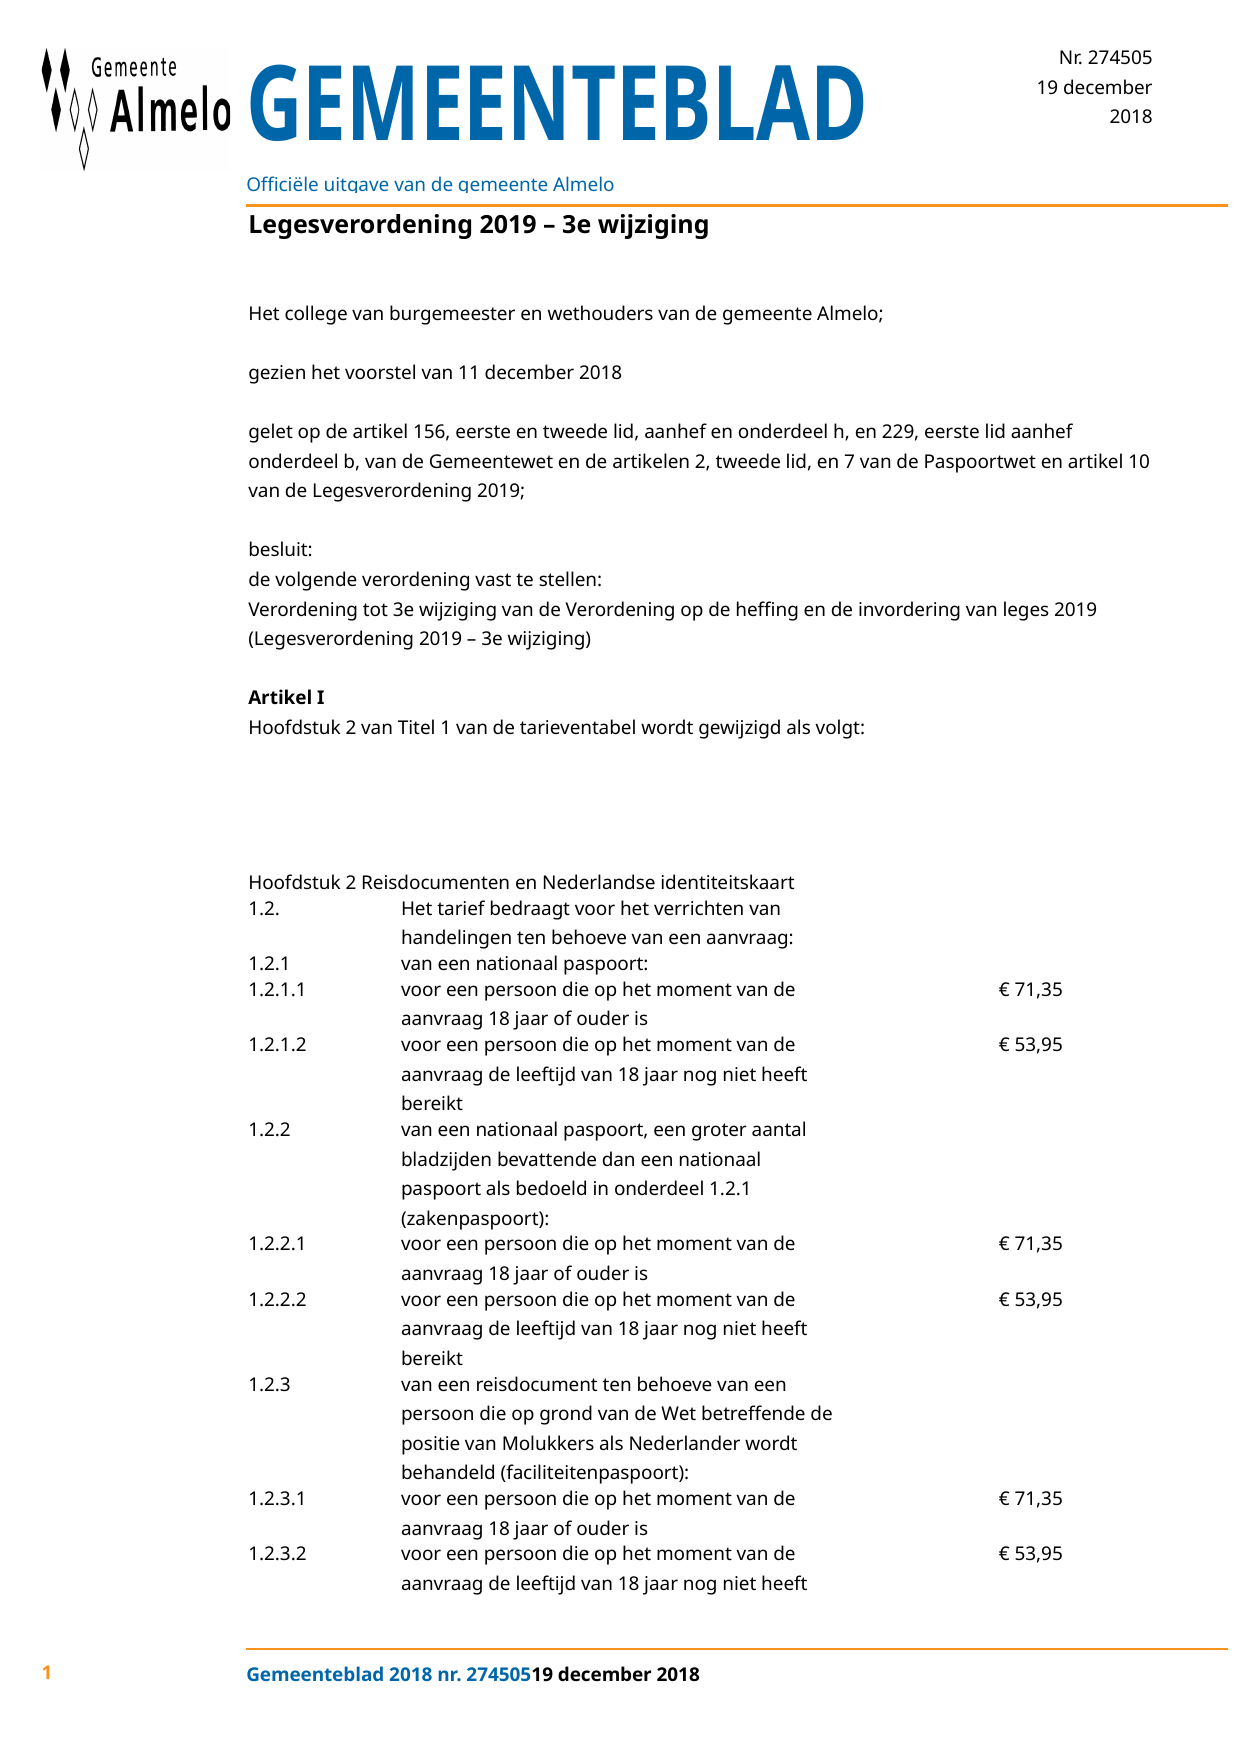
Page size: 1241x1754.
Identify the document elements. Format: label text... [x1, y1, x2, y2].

table_cell van een nationaal paspoort, een groter aantal bladzijden bevattende dan een nationaal paspoort als bedoeld in onderdeel 1.2.1 (zakenpaspoort): [401, 1116, 846, 1231]
table_cell [999, 1116, 1152, 1231]
table_cell [846, 895, 999, 950]
table_cell € 53,95 [999, 1031, 1152, 1116]
table_cell € 53,95 [999, 1541, 1152, 1596]
text Verordening tot 3e wijziging van de Verordening op de heffing en de invordering van leges 2019 (Legesverordening 2019 – 3e wijziging) [248, 596, 1152, 651]
text gelet op de artikel 156, eerste en tweede lid, aanhef en onderdeel h, en 229, eerste lid aanhef onderdeel b, van de Gemeentewet en de artikelen 2, tweede lid, en 7 van de Paspoortwet en artikel 10 van de Legesverordening 2019; [248, 418, 1152, 503]
table_cell € 53,95 [999, 1286, 1152, 1371]
table_cell [846, 1231, 999, 1286]
text Het college van burgemeester en wethouders van de gemeente Almelo; [248, 300, 1152, 326]
table_cell voor een persoon die op het moment van de aanvraag 18 jaar of ouder is [401, 1231, 846, 1286]
table_cell voor een persoon die op het moment van de aanvraag de leeftijd van 18 jaar nog niet heeft [401, 1541, 846, 1596]
table_cell [846, 1031, 999, 1116]
table_cell voor een persoon die op het moment van de aanvraag 18 jaar of ouder is [401, 976, 846, 1031]
table_cell 1.2.2 [248, 1116, 401, 1231]
table_cell [846, 1116, 999, 1231]
table_cell 1.2.2.2 [248, 1286, 401, 1371]
table_cell [846, 1286, 999, 1371]
text gezien het voorstel van 11 december 2018 [248, 359, 1152, 385]
table_cell [846, 950, 999, 976]
picture [41, 47, 231, 172]
table_header [846, 840, 999, 895]
table_cell [999, 950, 1152, 976]
table_cell 1.2.1.2 [248, 1031, 401, 1116]
text de volgende verordening vast te stellen: [248, 566, 1152, 592]
table_cell 1.2.3.2 [248, 1541, 401, 1596]
table_cell [846, 1541, 999, 1596]
table_cell 1.2.1.1 [248, 976, 401, 1031]
table_cell van een nationaal paspoort: [401, 950, 846, 976]
table_cell € 71,35 [999, 976, 1152, 1031]
table_header [999, 840, 1152, 895]
table_cell voor een persoon die op het moment van de aanvraag de leeftijd van 18 jaar nog niet heeft bereikt [401, 1031, 846, 1116]
table_cell 1.2. [248, 895, 401, 950]
text Legesverordening 2019 – 3e wijziging [248, 207, 1152, 241]
table_cell [846, 1485, 999, 1541]
table_cell € 71,35 [999, 1485, 1152, 1541]
table_cell 1.2.1 [248, 950, 401, 976]
text Artikel I [248, 684, 1152, 710]
table_cell voor een persoon die op het moment van de aanvraag de leeftijd van 18 jaar nog niet heeft bereikt [401, 1286, 846, 1371]
table_cell € 71,35 [999, 1231, 1152, 1286]
table_cell 1.2.2.1 [248, 1231, 401, 1286]
table_cell [999, 895, 1152, 950]
text besluit: [248, 537, 1152, 562]
text Hoofdstuk 2 van Titel 1 van de tarieventabel wordt gewijzigd als volgt: [248, 714, 1152, 740]
table_cell [846, 1371, 999, 1485]
table_header Hoofdstuk 2 Reisdocumenten en Nederlandse identiteitskaart [248, 840, 846, 895]
table_cell [999, 1371, 1152, 1485]
table_cell Het tarief bedraagt voor het verrichten van handelingen ten behoeve van een aanvraag: [401, 895, 846, 950]
table_cell 1.2.3 [248, 1371, 401, 1485]
table_cell [846, 976, 999, 1031]
table_cell voor een persoon die op het moment van de aanvraag 18 jaar of ouder is [401, 1485, 846, 1541]
table_cell van een reisdocument ten behoeve van een persoon die op grond van de Wet betreffende de positie van Molukkers als Nederlander wordt behandeld (faciliteitenpaspoort): [401, 1371, 846, 1485]
table_cell 1.2.3.1 [248, 1485, 401, 1541]
